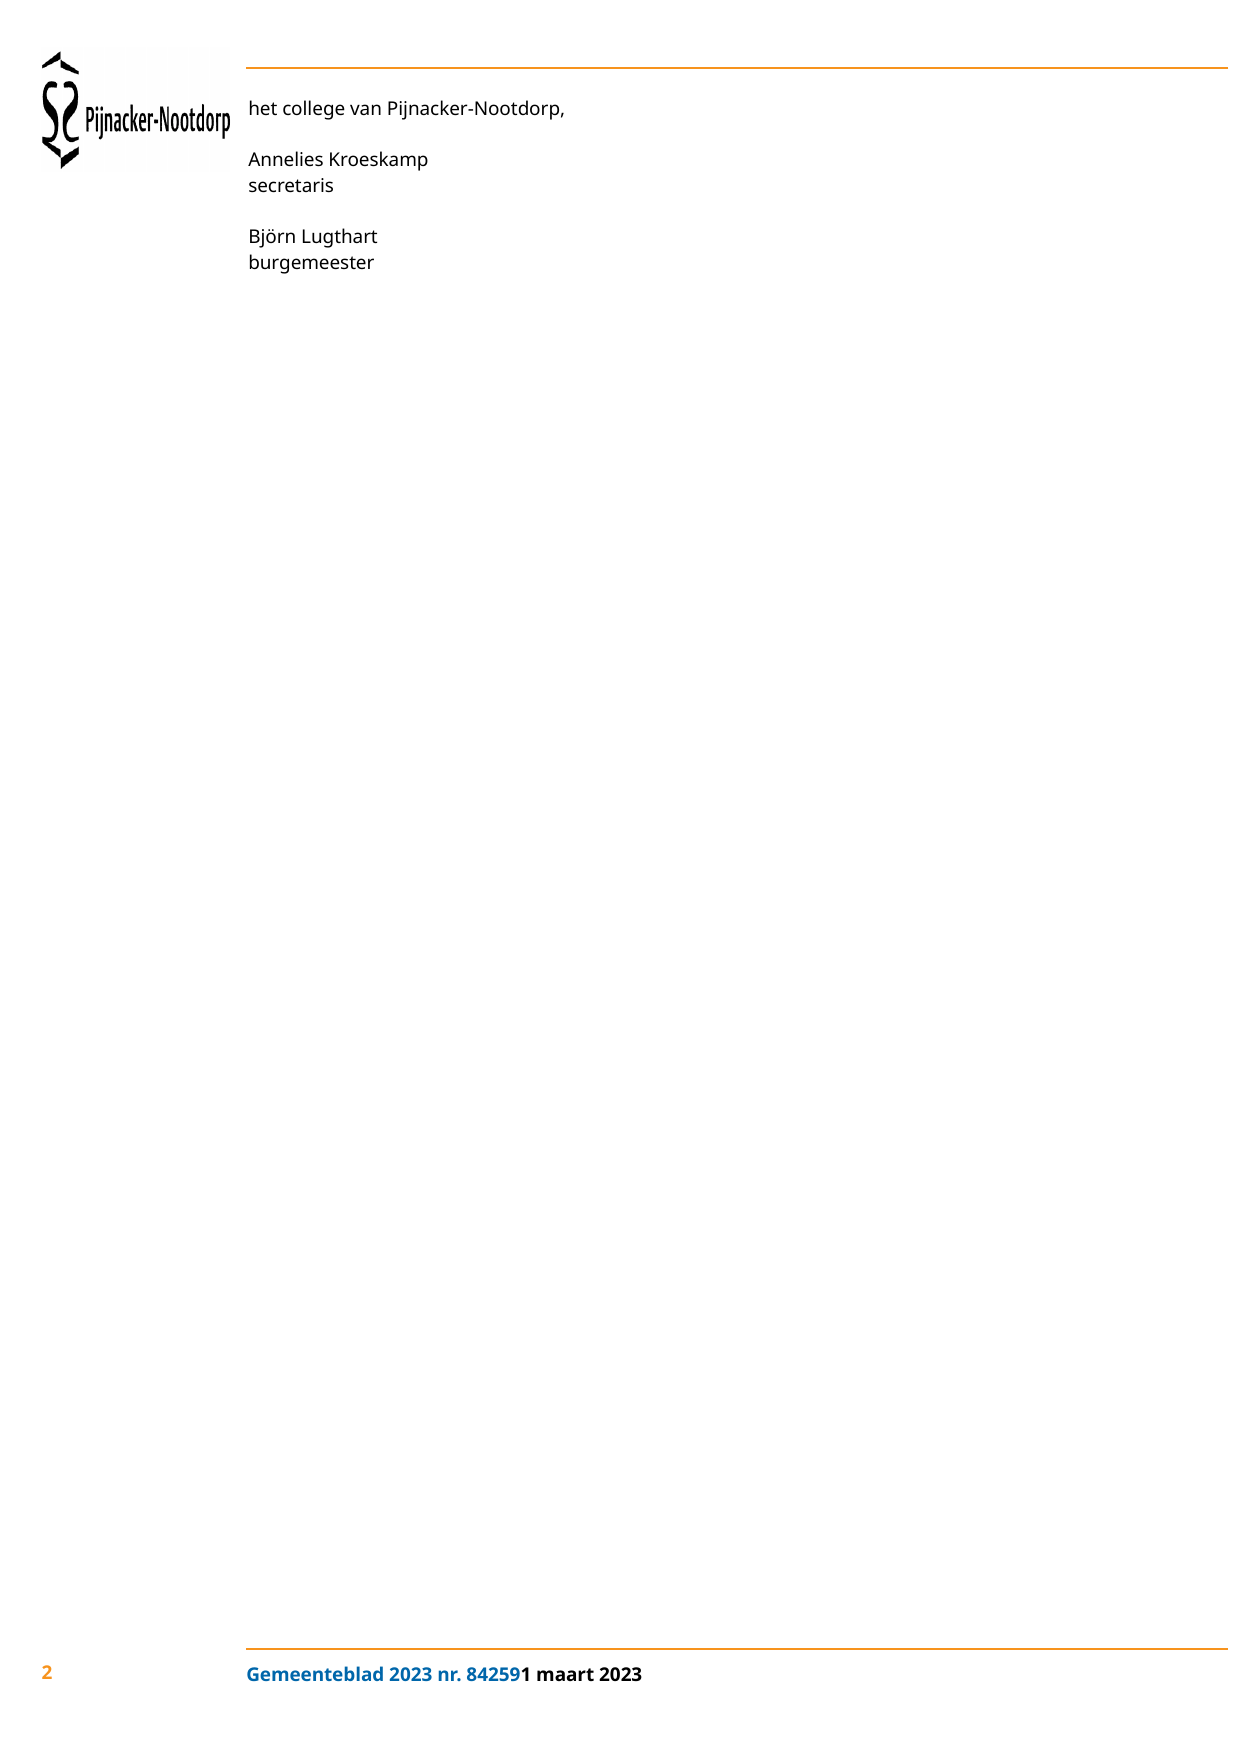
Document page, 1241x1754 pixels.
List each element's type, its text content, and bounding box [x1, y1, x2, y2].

text het college van Pijnacker-Nootdorp, [248, 95, 1152, 121]
text Annelies Kroeskamp [248, 146, 1152, 172]
text burgemeester [248, 249, 1152, 275]
text secretaris [248, 172, 1152, 198]
picture [41, 47, 231, 172]
text Björn Lugthart [248, 223, 1152, 249]
